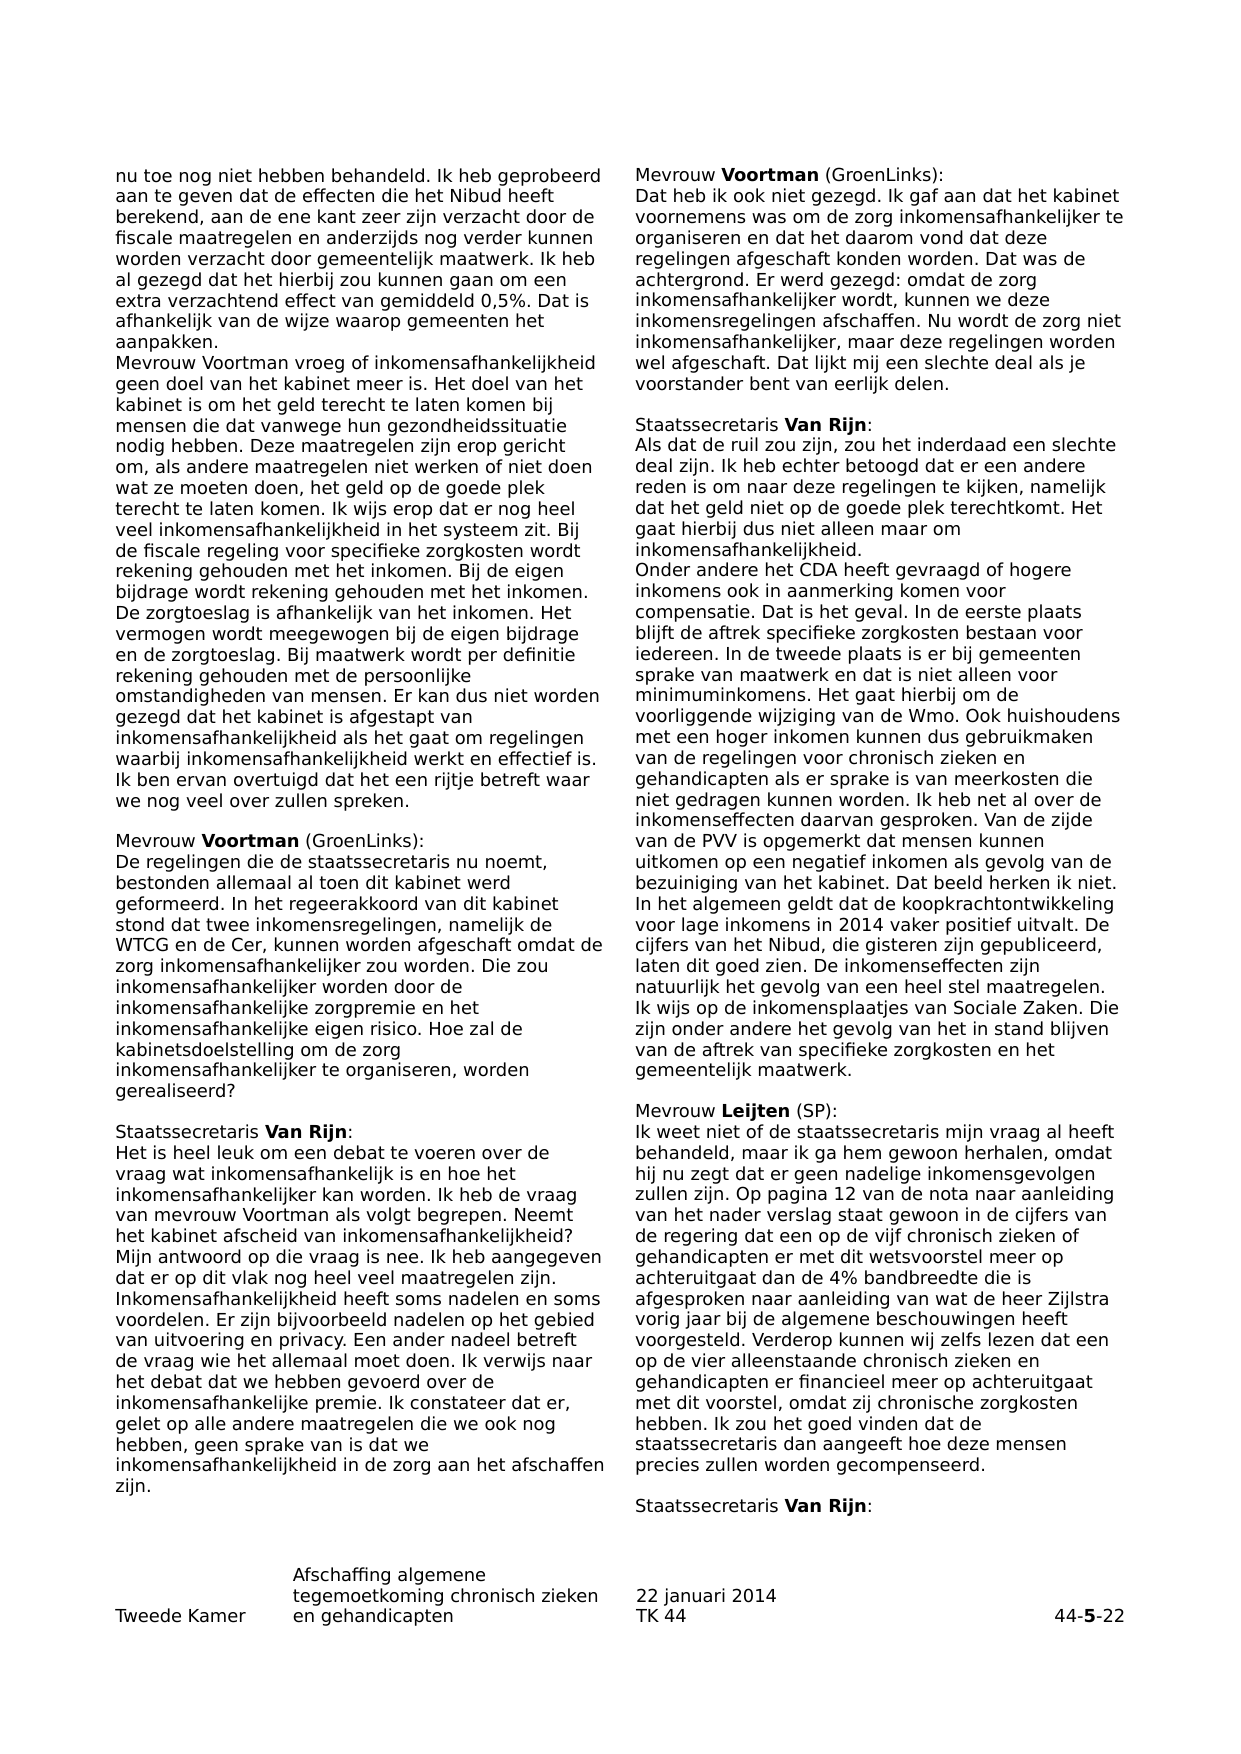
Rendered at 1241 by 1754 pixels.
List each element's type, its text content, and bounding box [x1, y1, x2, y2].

text Als dat de ruil zou zijn, zou het inderdaad een slechte deal zijn. Ik heb echter betoogd dat er een andere reden is om naar deze regelingen te kijken, namelijk dat het geld niet op de goede plek terechtkomt. Het gaat hierbij dus niet alleen maar om inkomensafhankelijkheid. [635, 435, 1125, 560]
text nu toe nog niet hebben behandeld. Ik heb geprobeerd aan te geven dat de effecten die het Nibud heeft berekend, aan de ene kant zeer zijn verzacht door de fiscale maatregelen en anderzijds nog verder kunnen worden verzacht door gemeentelijk maatwerk. Ik heb al gezegd dat het hierbij zou kunnen gaan om een extra verzachtend effect van gemiddeld 0,5%. Dat is afhankelijk van de wijze waarop gemeenten het aanpakken. [115, 165, 605, 353]
text Staatssecretaris Van Rijn: [635, 414, 1125, 435]
text Het is heel leuk om een debat te voeren over de vraag wat inkomensafhankelijk is en hoe het inkomensafhankelijker kan worden. Ik heb de vraag van mevrouw Voortman als volgt begrepen. Neemt het kabinet afscheid van inkomensafhankelijkheid? Mijn antwoord op die vraag is nee. Ik heb aangegeven dat er op dit vlak nog heel veel maatregelen zijn. Inkomensafhankelijkheid heeft soms nadelen en soms voordelen. Er zijn bijvoorbeeld nadelen op het gebied van uitvoering en privacy. Een ander nadeel betreft de vraag wie het allemaal moet doen. Ik verwijs naar het debat dat we hebben gevoerd over de inkomensafhankelijke premie. Ik constateer dat er, gelet op alle andere maatregelen die we ook nog hebben, geen sprake van is dat we inkomensafhankelijkheid in de zorg aan het afschaffen zijn. [115, 1143, 605, 1497]
text Staatssecretaris Van Rijn: [635, 1496, 1125, 1517]
text Ik weet niet of de staatssecretaris mijn vraag al heeft behandeld, maar ik ga hem gewoon herhalen, omdat hij nu zegt dat er geen nadelige inkomensgevolgen zullen zijn. Op pagina 12 van de nota naar aanleiding van het nader verslag staat gewoon in de cijfers van de regering dat een op de vijf chronisch zieken of gehandicapten er met dit wetsvoorstel meer op achteruitgaat dan de 4% bandbreedte die is afgesproken naar aanleiding van wat de heer Zijlstra vorig jaar bij de algemene beschouwingen heeft voorgesteld. Verderop kunnen wij zelfs lezen dat een op de vier alleenstaande chronisch zieken en gehandicapten er financieel meer op achteruitgaat met dit voorstel, omdat zij chronische zorgkosten hebben. Ik zou het goed vinden dat de staatssecretaris dan aangeeft hoe deze mensen precies zullen worden gecompenseerd. [635, 1122, 1125, 1476]
text Dat heb ik ook niet gezegd. Ik gaf aan dat het kabinet voornemens was om de zorg inkomensafhankelijker te organiseren en dat het daarom vond dat deze regelingen afgeschaft konden worden. Dat was de achtergrond. Er werd gezegd: omdat de zorg inkomensafhankelijker wordt, kunnen we deze inkomensregelingen afschaffen. Nu wordt de zorg niet inkomensafhankelijker, maar deze regelingen worden wel afgeschaft. Dat lijkt mij een slechte deal als je voorstander bent van eerlijk delen. [635, 186, 1125, 394]
text Mevrouw Leijten (SP): [635, 1101, 1125, 1122]
text Staatssecretaris Van Rijn: [115, 1122, 605, 1143]
text De regelingen die de staatssecretaris nu noemt, bestonden allemaal al toen dit kabinet werd geformeerd. In het regeerakkoord van dit kabinet stond dat twee inkomensregelingen, namelijk de WTCG en de Cer, kunnen worden afgeschaft omdat de zorg inkomensafhankelijker zou worden. Die zou inkomensafhankelijker worden door de inkomensafhankelijke zorgpremie en het inkomensafhankelijke eigen risico. Hoe zal de kabinetsdoelstelling om de zorg inkomensafhankelijker te organiseren, worden gerealiseerd? [115, 852, 605, 1102]
text Onder andere het CDA heeft gevraagd of hogere inkomens ook in aanmerking komen voor compensatie. Dat is het geval. In de eerste plaats blijft de aftrek specifieke zorgkosten bestaan voor iedereen. In de tweede plaats is er bij gemeenten sprake van maatwerk en dat is niet alleen voor minimuminkomens. Het gaat hierbij om de voorliggende wijziging van de Wmo. Ook huishoudens met een hoger inkomen kunnen dus gebruikmaken van de regelingen voor chronisch zieken en gehandicapten als er sprake is van meerkosten die niet gedragen kunnen worden. Ik heb net al over de inkomenseffecten daarvan gesproken. Van de zijde van de PVV is opgemerkt dat mensen kunnen uitkomen op een negatief inkomen als gevolg van de bezuiniging van het kabinet. Dat beeld herken ik niet. In het algemeen geldt dat de koopkrachtontwikkeling voor lage inkomens in 2014 vaker positief uitvalt. De cijfers van het Nibud, die gisteren zijn gepubliceerd, laten dit goed zien. De inkomenseffecten zijn natuurlijk het gevolg van een heel stel maatregelen. Ik wijs op de inkomensplaatjes van Sociale Zaken. Die zijn onder andere het gevolg van het in stand blijven van de aftrek van specifieke zorgkosten en het gemeentelijk maatwerk. [635, 560, 1125, 1081]
text Mevrouw Voortman vroeg of inkomensafhankelijkheid geen doel van het kabinet meer is. Het doel van het kabinet is om het geld terecht te laten komen bij mensen die dat vanwege hun gezondheidssituatie nodig hebben. Deze maatregelen zijn erop gericht om, als andere maatregelen niet werken of niet doen wat ze moeten doen, het geld op de goede plek terecht te laten komen. Ik wijs erop dat er nog heel veel inkomensafhankelijkheid in het systeem zit. Bij de fiscale regeling voor specifieke zorgkosten wordt rekening gehouden met het inkomen. Bij de eigen bijdrage wordt rekening gehouden met het inkomen. De zorgtoeslag is afhankelijk van het inkomen. Het vermogen wordt meegewogen bij de eigen bijdrage en de zorgtoeslag. Bij maatwerk wordt per definitie rekening gehouden met de persoonlijke omstandigheden van mensen. Er kan dus niet worden gezegd dat het kabinet is afgestapt van inkomensafhankelijkheid als het gaat om regelingen waarbij inkomensafhankelijkheid werkt en effectief is. Ik ben ervan overtuigd dat het een rijtje betreft waar we nog veel over zullen spreken. [115, 353, 605, 811]
text Mevrouw Voortman (GroenLinks): [115, 831, 605, 852]
text Mevrouw Voortman (GroenLinks): [635, 165, 1125, 186]
